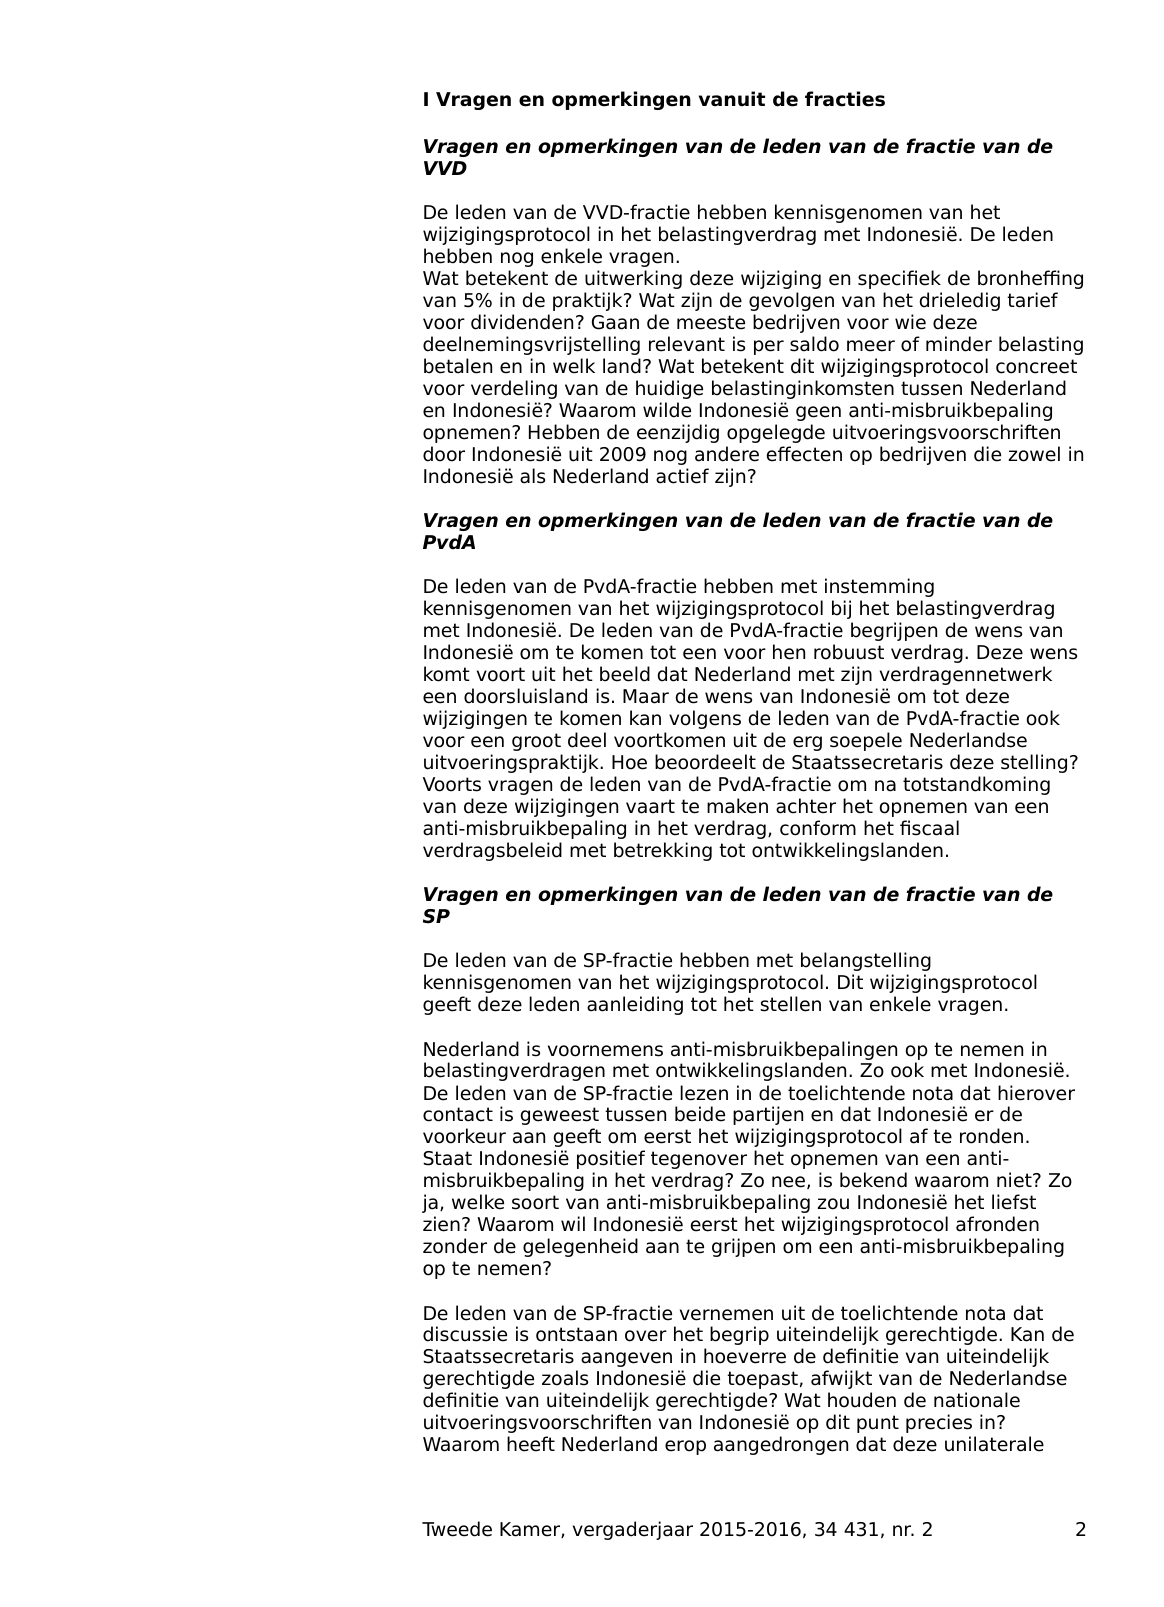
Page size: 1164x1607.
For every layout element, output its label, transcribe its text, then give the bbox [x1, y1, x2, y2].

text De leden van de VVD-fractie hebben kennisgenomen van het wijzigingsprotocol in het belastingverdrag met Indonesië. De leden hebben nog enkele vragen. [422, 202, 1087, 268]
subtitle Vragen en opmerkingen van de leden van de fractie van de VVD [422, 136, 1087, 180]
text De leden van de PvdA-fractie hebben met instemming kennisgenomen van het wijzigingsprotocol bij het belastingverdrag met Indonesië. De leden van de PvdA-fractie begrijpen de wens van Indonesië om te komen tot een voor hen robuust verdrag. Deze wens komt voort uit het beeld dat Nederland met zijn verdragennetwerk een doorsluisland is. Maar de wens van Indonesië om tot deze wijzigingen te komen kan volgens de leden van de PvdA-fractie ook voor een groot deel voortkomen uit de erg soepele Nederlandse uitvoeringspraktijk. Hoe beoordeelt de Staatssecretaris deze stelling? Voorts vragen de leden van de PvdA-fractie om na totstandkoming van deze wijzigingen vaart te maken achter het opnemen van een anti-misbruikbepaling in het verdrag, conform het fiscaal verdragsbeleid met betrekking tot ontwikkelingslanden. [422, 576, 1087, 862]
subtitle Vragen en opmerkingen van de leden van de fractie van de SP [422, 884, 1087, 928]
text Nederland is voornemens anti-misbruikbepalingen op te nemen in belastingverdragen met ontwikkelingslanden. Zo ook met Indonesië. De leden van de SP-fractie lezen in de toelichtende nota dat hierover contact is geweest tussen beide partijen en dat Indonesië er de voorkeur aan geeft om eerst het wijzigingsprotocol af te ronden. Staat Indonesië positief tegenover het opnemen van een anti-misbruikbepaling in het verdrag? Zo nee, is bekend waarom niet? Zo ja, welke soort van anti-misbruikbepaling zou Indonesië het liefst zien? Waarom wil Indonesië eerst het wijzigingsprotocol afronden zonder de gelegenheid aan te grijpen om een anti-misbruikbepaling op te nemen? [422, 1038, 1087, 1280]
text Wat betekent de uitwerking deze wijziging en specifiek de bronheffing van 5% in de praktijk? Wat zijn de gevolgen van het drieledig tarief voor dividenden? Gaan de meeste bedrijven voor wie deze deelnemingsvrijstelling relevant is per saldo meer of minder belasting betalen en in welk land? Wat betekent dit wijzigingsprotocol concreet voor verdeling van de huidige belastinginkomsten tussen Nederland en Indonesië? Waarom wilde Indonesië geen anti-misbruikbepaling opnemen? Hebben de eenzijdig opgelegde uitvoeringsvoorschriften door Indonesië uit 2009 nog andere effecten op bedrijven die zowel in Indonesië als Nederland actief zijn? [422, 268, 1087, 488]
subtitle I Vragen en opmerkingen vanuit de fracties [422, 89, 1087, 111]
text De leden van de SP-fractie vernemen uit de toelichtende nota dat discussie is ontstaan over het begrip uiteindelijk gerechtigde. Kan de Staatssecretaris aangeven in hoeverre de definitie van uiteindelijk gerechtigde zoals Indonesië die toepast, afwijkt van de Nederlandse definitie van uiteindelijk gerechtigde? Wat houden de nationale uitvoeringsvoorschriften van Indonesië op dit punt precies in? Waarom heeft Nederland erop aangedrongen dat deze unilaterale [422, 1302, 1087, 1456]
subtitle Vragen en opmerkingen van de leden van de fractie van de PvdA [422, 510, 1087, 554]
text De leden van de SP-fractie hebben met belangstelling kennisgenomen van het wijzigingsprotocol. Dit wijzigingsprotocol geeft deze leden aanleiding tot het stellen van enkele vragen. [422, 950, 1087, 1016]
